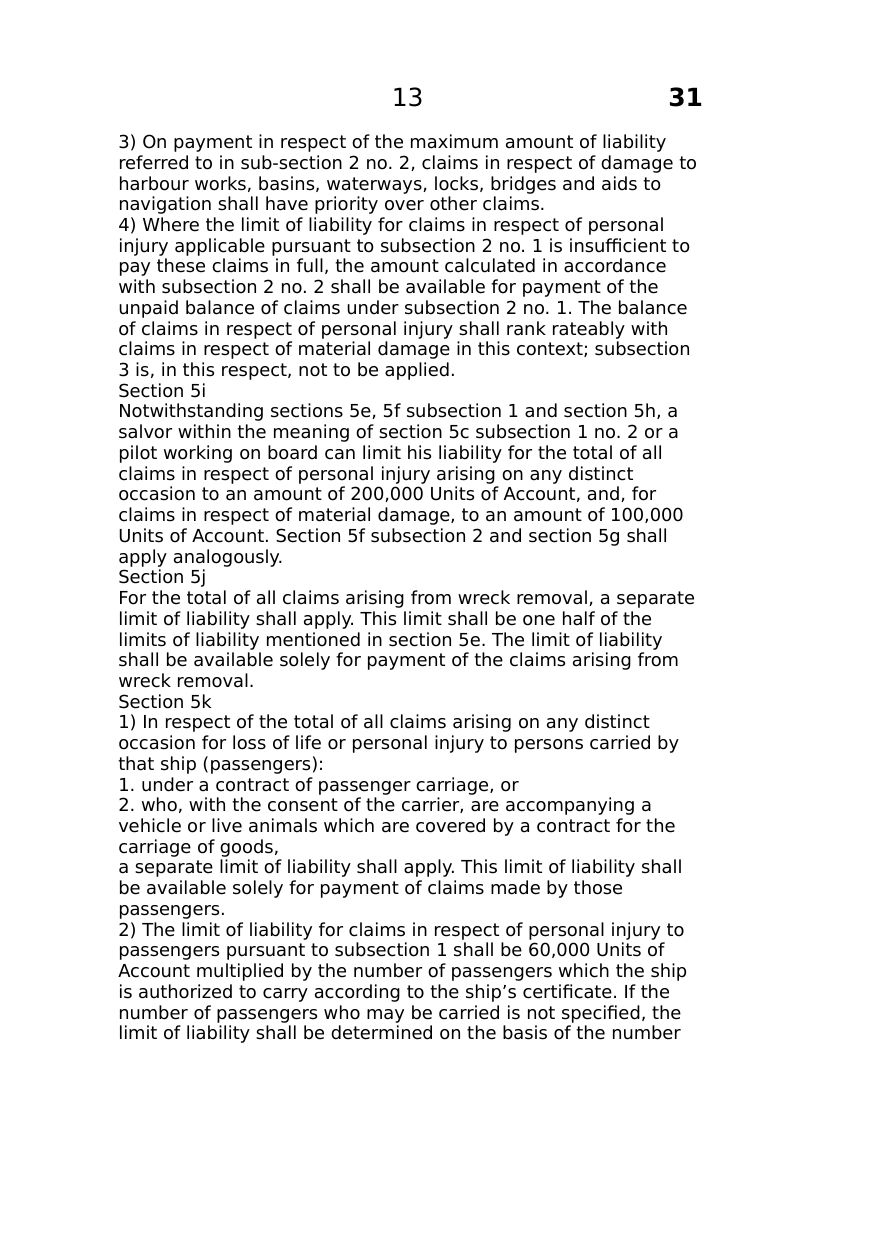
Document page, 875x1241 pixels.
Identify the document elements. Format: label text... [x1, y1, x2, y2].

text Notwithstanding sections 5e, 5f subsection 1 and section 5h, a salvor within the meaning of section 5c subsection 1 no. 2 or a pilot working on board can limit his liability for the total of all claims in respect of personal injury arising on any distinct occasion to an amount of 200,000 Units of Account, and, for claims in respect of material damage, to an amount of 100,000 Units of Account. Section 5f subsection 2 and section 5g shall apply analogously. [118, 401, 703, 567]
text 1) In respect of the total of all claims arising on any distinct occasion for loss of life or personal injury to persons carried by that ship (passengers): [118, 712, 703, 774]
text Section 5k [118, 692, 703, 712]
text Section 5i [118, 381, 703, 401]
text a separate limit of liability shall apply. This limit of liability shall be available solely for payment of claims made by those passengers. [118, 857, 703, 919]
text 4) Where the limit of liability for claims in respect of personal injury applicable pursuant to subsection 2 no. 1 is insufficient to pay these claims in full, the amount calculated in accordance with subsection 2 no. 2 shall be available for payment of the unpaid balance of claims under subsection 2 no. 1. The balance of claims in respect of personal injury shall rank rateably with claims in respect of material damage in this context; subsection 3 is, in this respect, not to be applied. [118, 215, 703, 381]
text 2) The limit of liability for claims in respect of personal injury to passengers pursuant to subsection 1 shall be 60,000 Units of Account multiplied by the number of passengers which the ship is authorized to carry according to the ship’s certificate. If the number of passengers who may be carried is not specified, the limit of liability shall be determined on the basis of the number [118, 919, 703, 1044]
text 3) On payment in respect of the maximum amount of liability referred to in sub-section 2 no. 2, claims in respect of damage to harbour works, basins, waterways, locks, bridges and aids to navigation shall have priority over other claims. [118, 132, 703, 215]
text For the total of all claims arising from wreck removal, a separate limit of liability shall apply. This limit shall be one half of the limits of liability mentioned in section 5e. The limit of liability shall be available solely for payment of the claims arising from wreck removal. [118, 588, 703, 692]
text 1. under a contract of passenger carriage, or [118, 774, 703, 795]
text 2. who, with the consent of the carrier, are accompanying a vehicle or live animals which are covered by a contract for the carriage of goods, [118, 795, 703, 857]
text Section 5j [118, 567, 703, 588]
